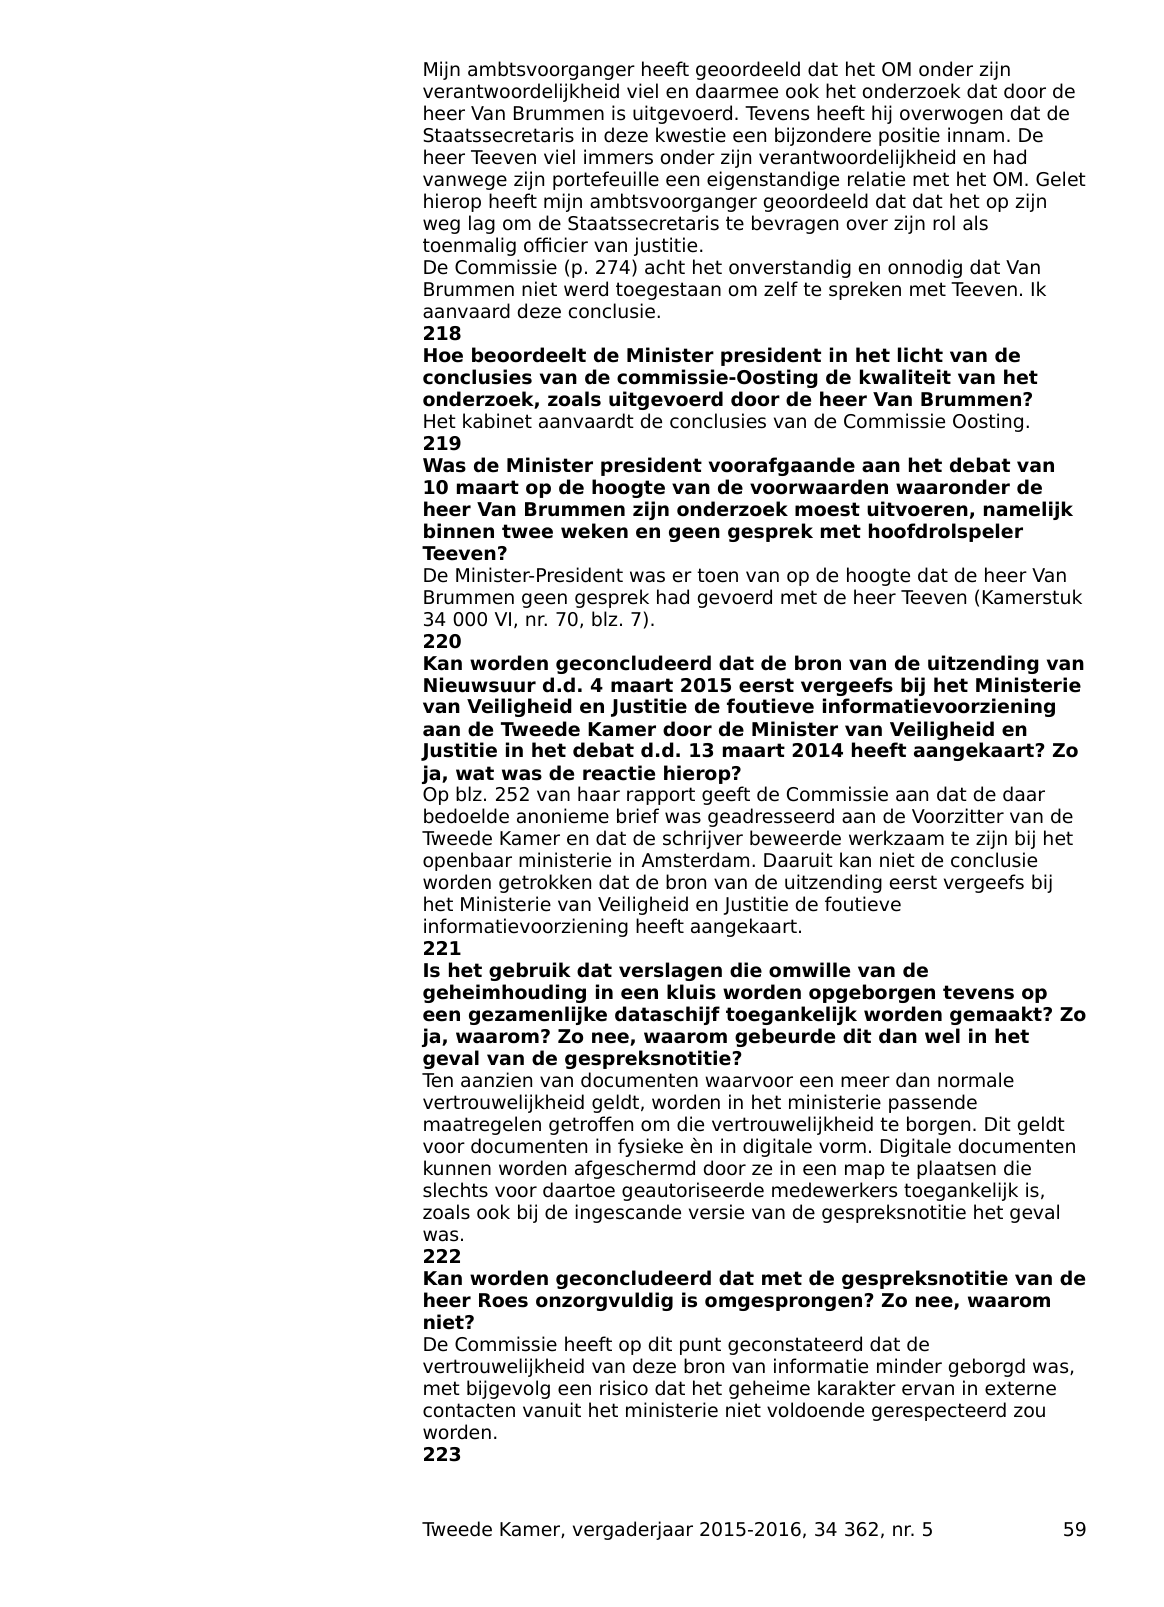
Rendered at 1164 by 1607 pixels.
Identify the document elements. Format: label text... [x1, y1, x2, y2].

text Kan worden geconcludeerd dat met de gespreksnotitie van de heer Roes onzorgvuldig is omgesprongen? Zo nee, waarom niet? [422, 1268, 1087, 1334]
text Kan worden geconcludeerd dat de bron van de uitzending van Nieuwsuur d.d. 4 maart 2015 eerst vergeefs bij het Ministerie van Veiligheid en Justitie de foutieve informatievoorziening aan de Tweede Kamer door de Minister van Veiligheid en Justitie in het debat d.d. 13 maart 2014 heeft aangekaart? Zo ja, wat was de reactie hierop? [422, 652, 1087, 784]
text Ten aanzien van documenten waarvoor een meer dan normale vertrouwelijkheid geldt, worden in het ministerie passende maatregelen getroffen om die vertrouwelijkheid te borgen. Dit geldt voor documenten in fysieke èn in digitale vorm. Digitale documenten kunnen worden afgeschermd door ze in een map te plaatsen die slechts voor daartoe geautoriseerde medewerkers toegankelijk is, zoals ook bij de ingescande versie van de gespreksnotitie het geval was. [422, 1070, 1087, 1246]
text De Commissie (p. 274) acht het onverstandig en onnodig dat Van Brummen niet werd toegestaan om zelf te spreken met Teeven. Ik aanvaard deze conclusie. [422, 257, 1087, 323]
text 222 [422, 1246, 1087, 1268]
text 219 [422, 433, 1087, 455]
text Mijn ambtsvoorganger heeft geoordeeld dat het OM onder zijn verantwoordelijkheid viel en daarmee ook het onderzoek dat door de heer Van Brummen is uitgevoerd. Tevens heeft hij overwogen dat de Staatssecretaris in deze kwestie een bijzondere positie innam. De heer Teeven viel immers onder zijn verantwoordelijkheid en had vanwege zijn portefeuille een eigenstandige relatie met het OM. Gelet hierop heeft mijn ambtsvoorganger geoordeeld dat dat het op zijn weg lag om de Staatssecretaris te bevragen over zijn rol als toenmalig officier van justitie. [422, 59, 1087, 257]
text Was de Minister president voorafgaande aan het debat van 10 maart op de hoogte van de voorwaarden waaronder de heer Van Brummen zijn onderzoek moest uitvoeren, namelijk binnen twee weken en geen gesprek met hoofdrolspeler Teeven? [422, 455, 1087, 564]
text 220 [422, 631, 1087, 652]
text De Commissie heeft op dit punt geconstateerd dat de vertrouwelijkheid van deze bron van informatie minder geborgd was, met bijgevolg een risico dat het geheime karakter ervan in externe contacten vanuit het ministerie niet voldoende gerespecteerd zou worden. [422, 1334, 1087, 1444]
text 218 [422, 323, 1087, 345]
text Hoe beoordeelt de Minister president in het licht van de conclusies van de commissie-Oosting de kwaliteit van het onderzoek, zoals uitgevoerd door de heer Van Brummen? [422, 345, 1087, 411]
text 221 [422, 938, 1087, 960]
text Op blz. 252 van haar rapport geeft de Commissie aan dat de daar bedoelde anonieme brief was geadresseerd aan de Voorzitter van de Tweede Kamer en dat de schrijver beweerde werkzaam te zijn bij het openbaar ministerie in Amsterdam. Daaruit kan niet de conclusie worden getrokken dat de bron van de uitzending eerst vergeefs bij het Ministerie van Veiligheid en Justitie de foutieve informatievoorziening heeft aangekaart. [422, 784, 1087, 938]
text De Minister-President was er toen van op de hoogte dat de heer Van Brummen geen gesprek had gevoerd met de heer Teeven (Kamerstuk 34 000 VI, nr. 70, blz. 7). [422, 564, 1087, 631]
text Is het gebruik dat verslagen die omwille van de geheimhouding in een kluis worden opgeborgen tevens op een gezamenlijke dataschijf toegankelijk worden gemaakt? Zo ja, waarom? Zo nee, waarom gebeurde dit dan wel in het geval van de gespreksnotitie? [422, 960, 1087, 1070]
text Het kabinet aanvaardt de conclusies van de Commissie Oosting. [422, 411, 1087, 433]
text 223 [422, 1444, 1087, 1466]
